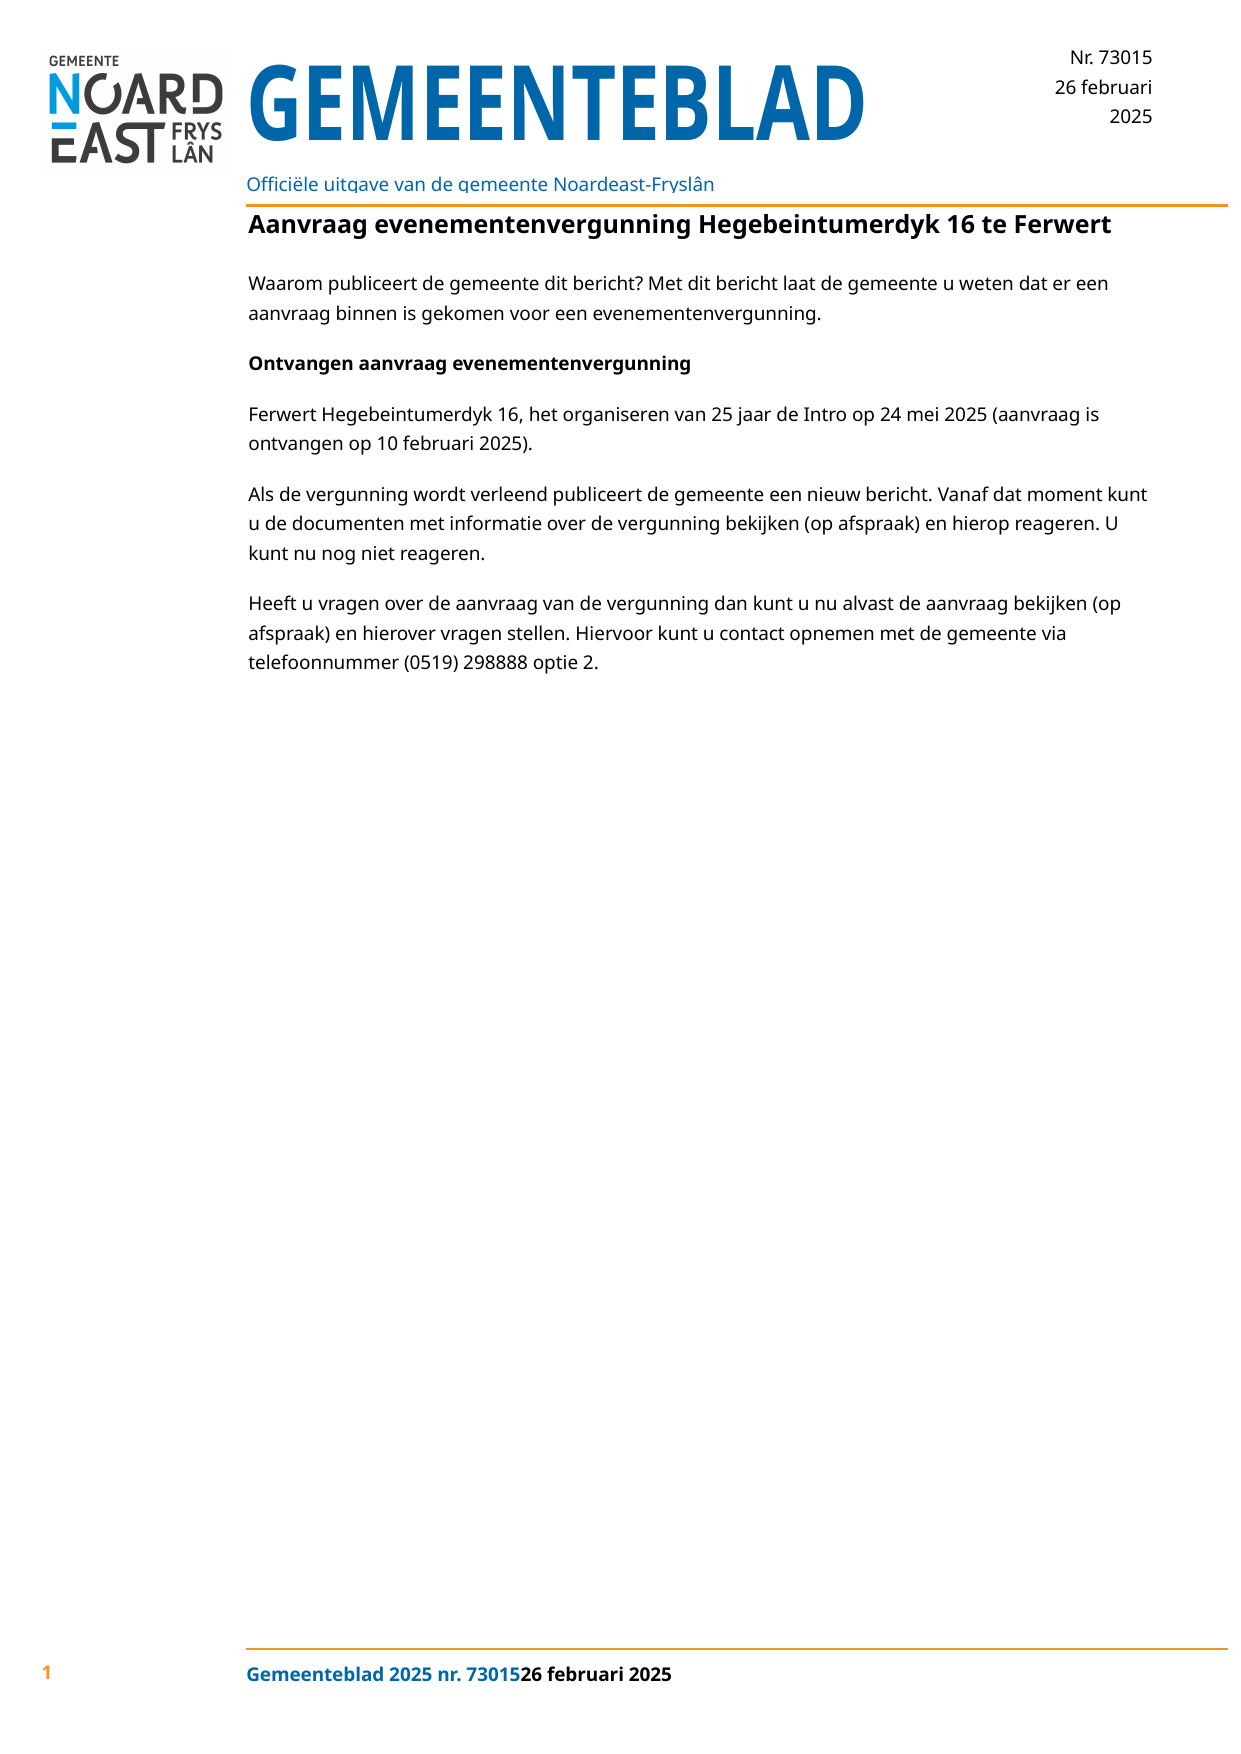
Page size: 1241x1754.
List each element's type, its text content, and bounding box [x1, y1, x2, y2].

text Waarom publiceert de gemeente dit bericht? Met dit bericht laat de gemeente u weten dat er een aanvraag binnen is gekomen voor een evenementenvergunning. [248, 270, 1152, 326]
text Heeft u vragen over de aanvraag van de vergunning dan kunt u nu alvast de aanvraag bekijken (op afspraak) en hierover vragen stellen. Hiervoor kunt u contact opnemen met de gemeente via telefoonnummer (0519) 298888 optie 2. [248, 590, 1152, 675]
text Ferwert Hegebeintumerdyk 16, het organiseren van 25 jaar de Intro op 24 mei 2025 (aanvraag is ontvangen op 10 februari 2025). [248, 401, 1152, 456]
text Aanvraag evenementenvergunning Hegebeintumerdyk 16 te Ferwert [248, 207, 1152, 241]
text Als de vergunning wordt verleend publiceert de gemeente een nieuw bericht. Vanaf dat moment kunt u de documenten met informatie over de vergunning bekijken (op afspraak) en hierop reageren. U kunt nu nog niet reageren. [248, 481, 1152, 566]
picture [41, 47, 231, 172]
text Ontvangen aanvraag evenementenvergunning [248, 350, 1152, 376]
